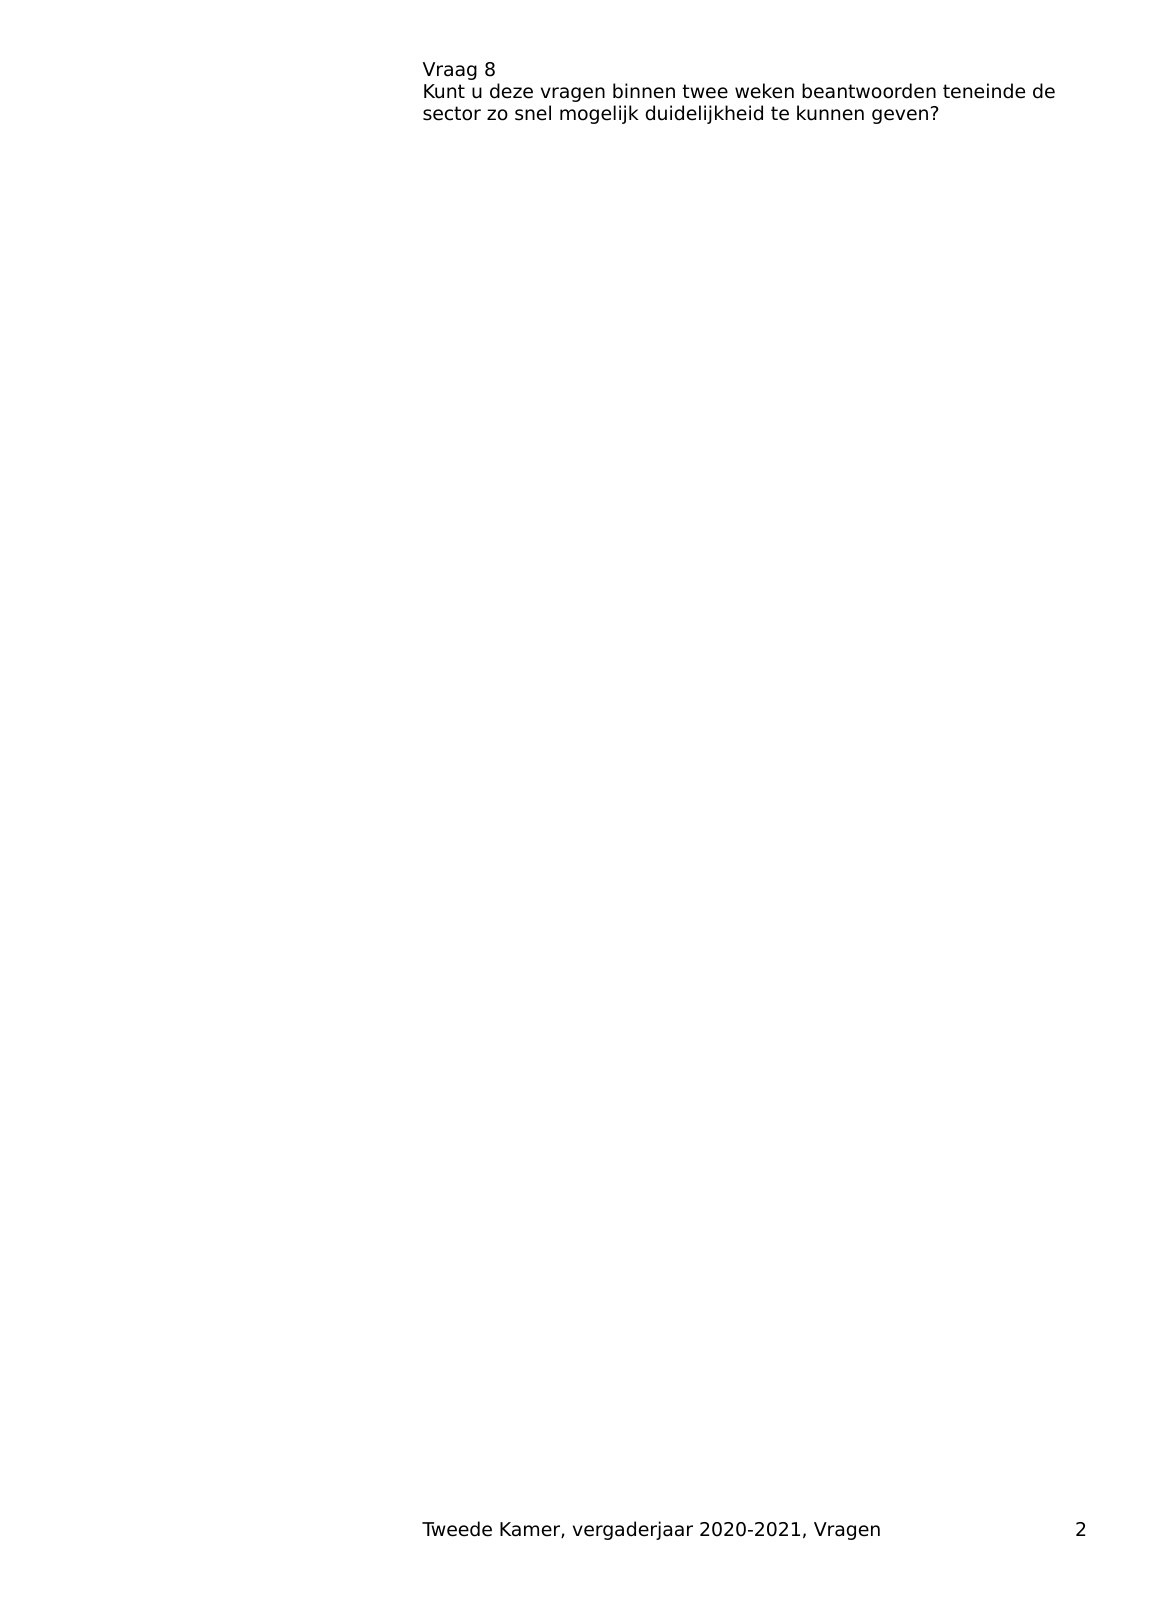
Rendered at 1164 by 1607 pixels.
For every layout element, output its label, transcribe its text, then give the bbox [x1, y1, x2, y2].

text Vraag 8 [422, 59, 1087, 81]
text Kunt u deze vragen binnen twee weken beantwoorden teneinde de sector zo snel mogelijk duidelijkheid te kunnen geven? [422, 81, 1087, 125]
